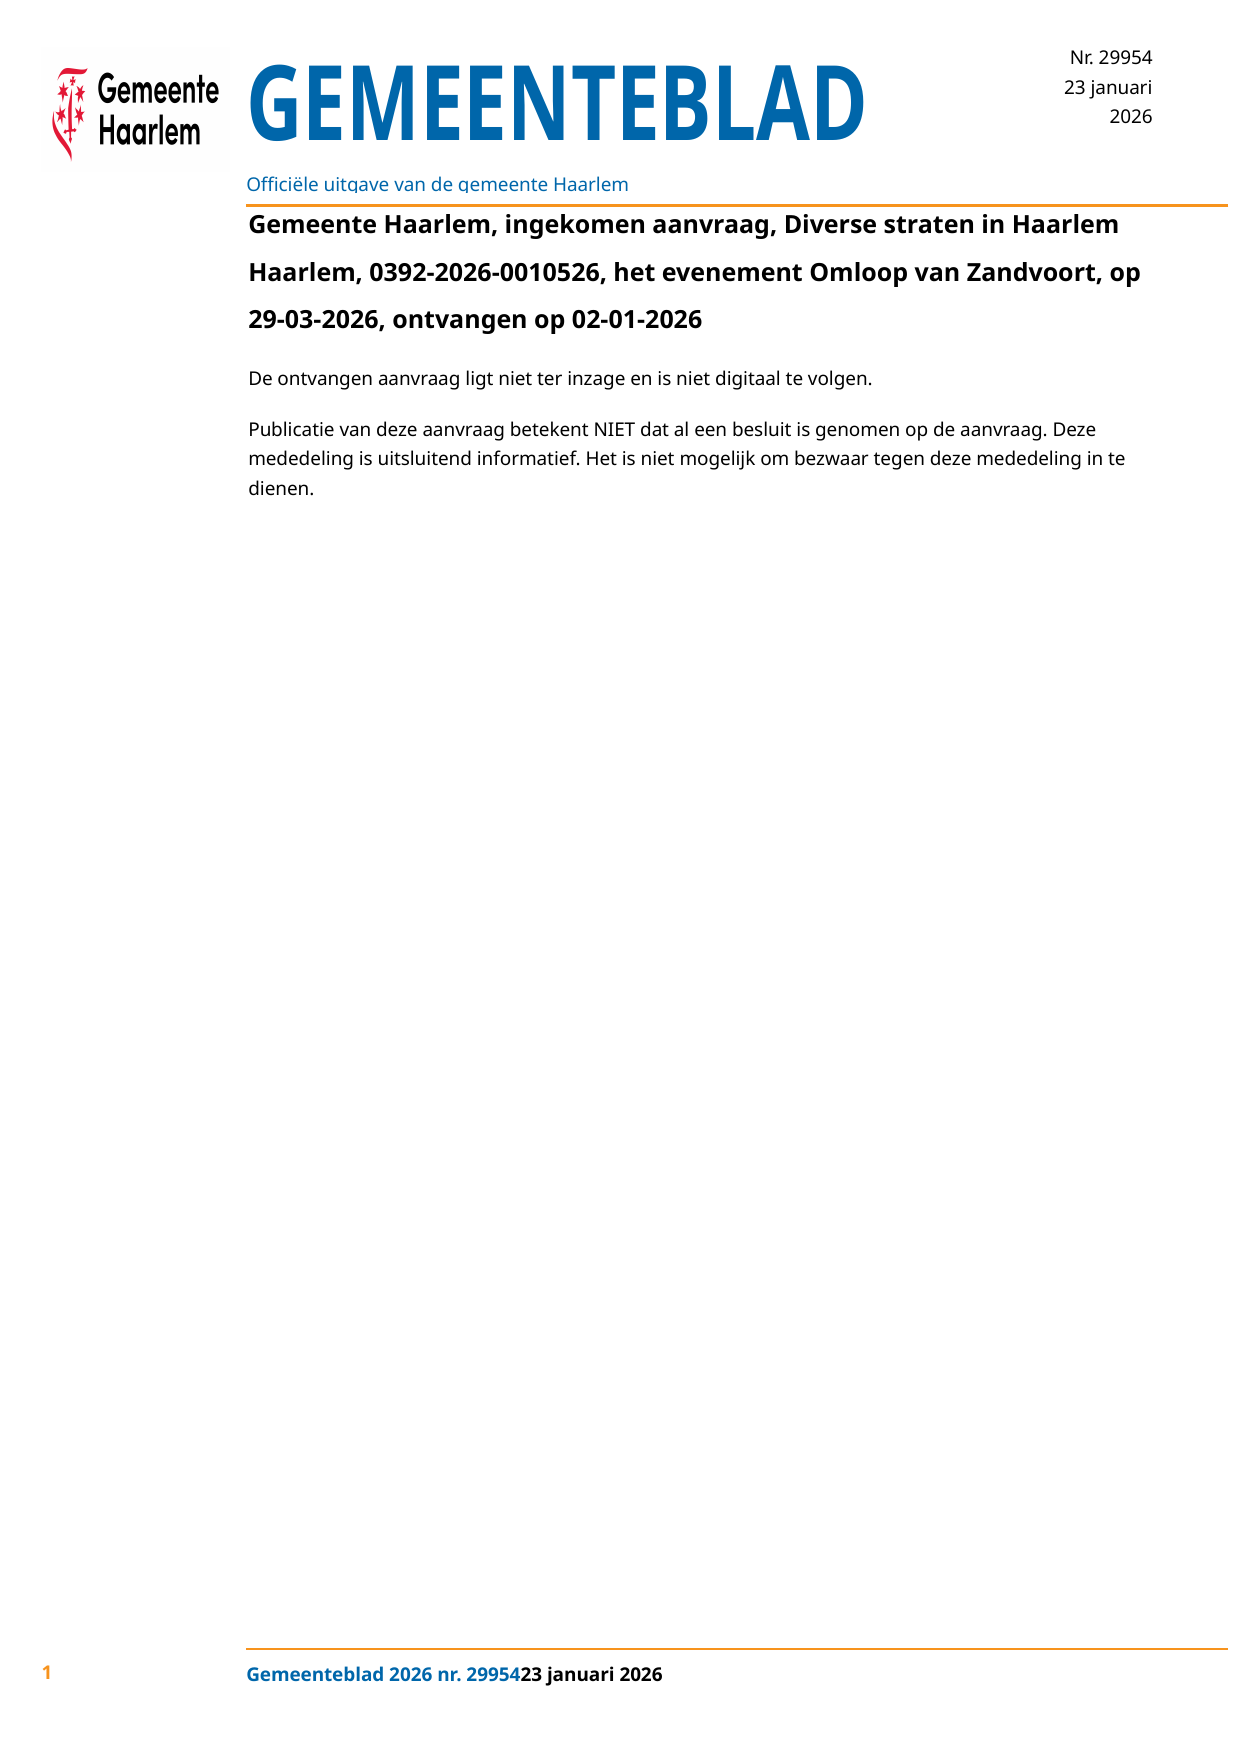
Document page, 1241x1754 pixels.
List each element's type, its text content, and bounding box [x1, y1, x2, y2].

text De ontvangen aanvraag ligt niet ter inzage en is niet digitaal te volgen. [248, 366, 1152, 391]
text Publicatie van deze aanvraag betekent NIET dat al een besluit is genomen op de aanvraag. Deze mededeling is uitsluitend informatief. Het is niet mogelijk om bezwaar tegen deze mededeling in te dienen. [248, 416, 1152, 501]
text Gemeente Haarlem, ingekomen aanvraag, Diverse straten in Haarlem Haarlem, 0392-2026-0010526, het evenement Omloop van Zandvoort, op 29-03-2026, ontvangen op 02-01-2026 [248, 207, 1152, 336]
picture [41, 47, 231, 172]
